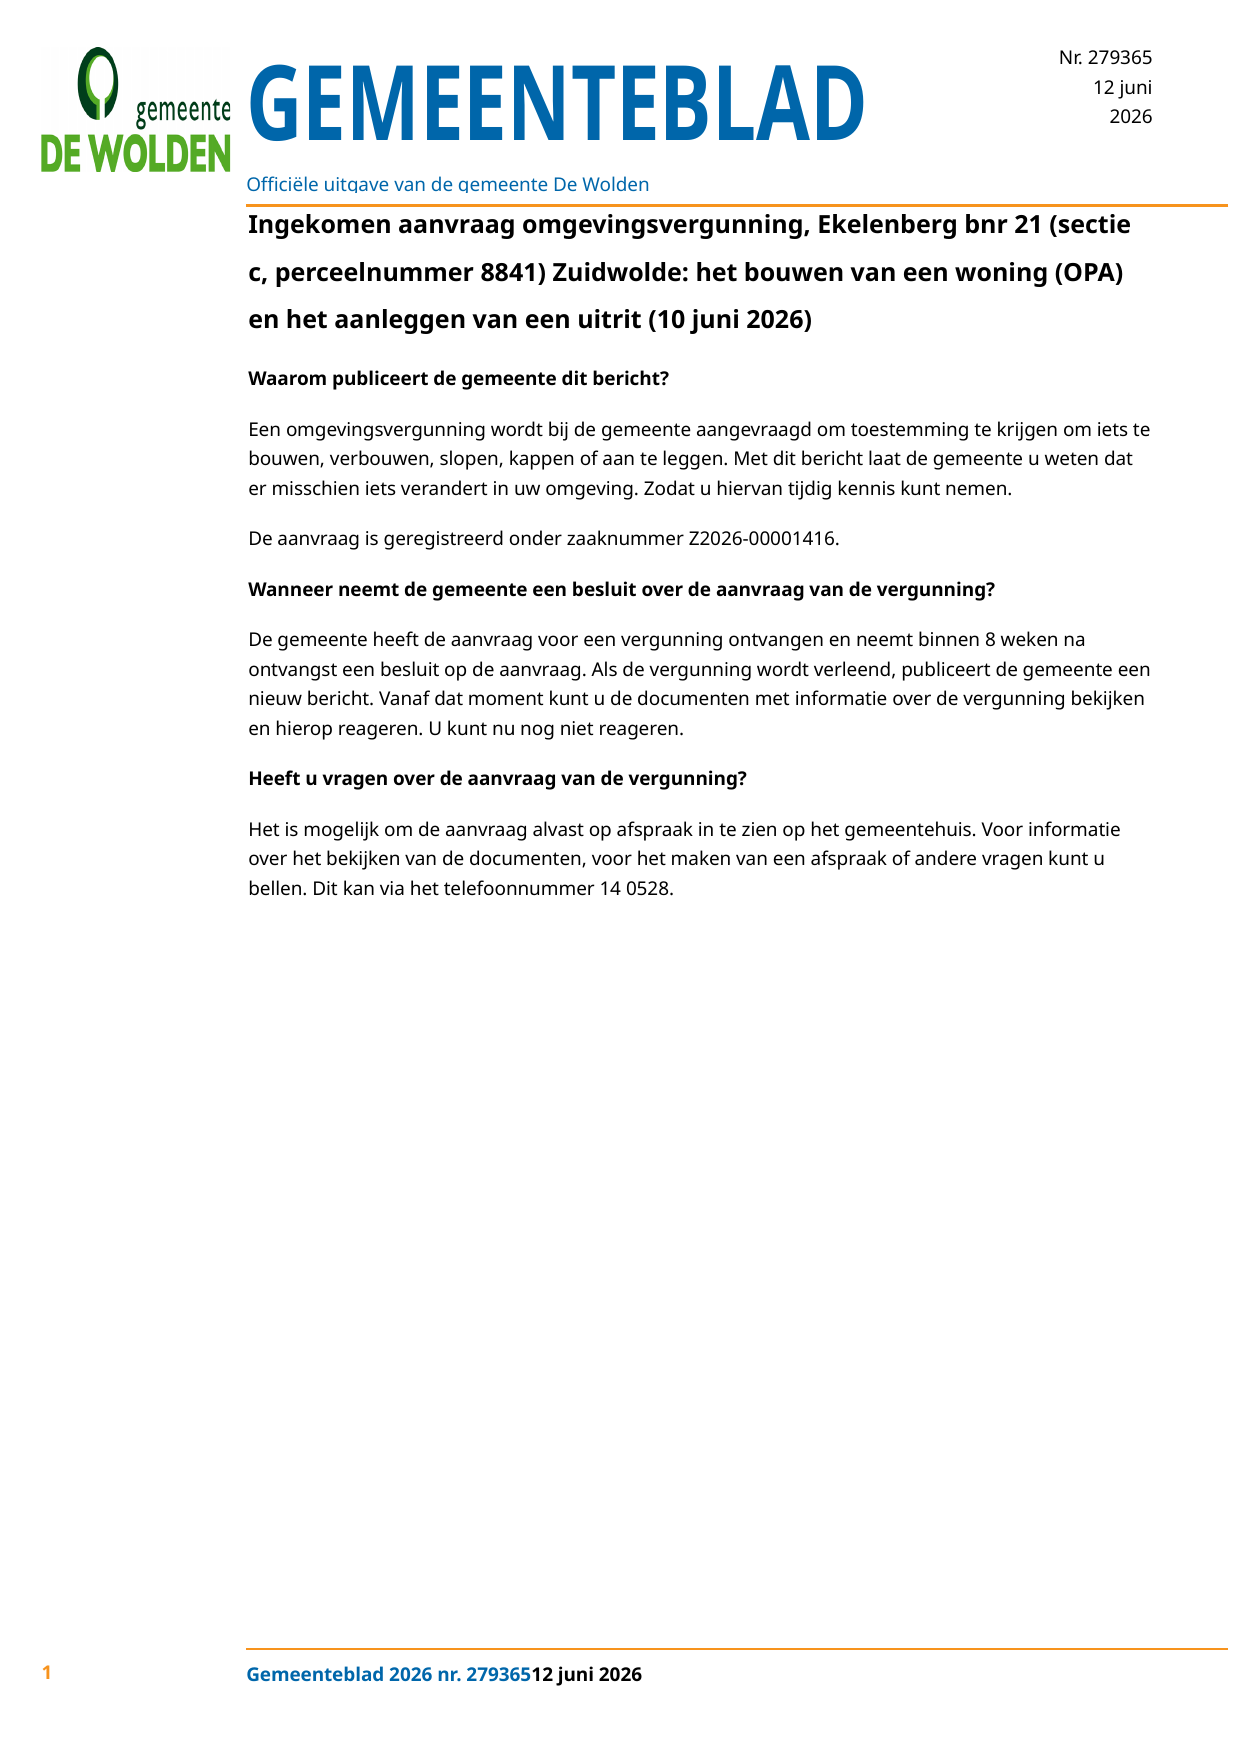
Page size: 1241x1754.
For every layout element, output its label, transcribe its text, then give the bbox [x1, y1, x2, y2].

text Ingekomen aanvraag omgevingsvergunning, Ekelenberg bnr 21 (sectie c, perceelnummer 8841) Zuidwolde: het bouwen van een woning (OPA) en het aanleggen van een uitrit (10 juni 2026) [248, 207, 1152, 336]
text Het is mogelijk om de aanvraag alvast op afspraak in te zien op het gemeentehuis. Voor informatie over het bekijken van de documenten, voor het maken van een afspraak of andere vragen kunt u bellen. Dit kan via het telefoonnummer 14 0528. [248, 816, 1152, 901]
text Waarom publiceert de gemeente dit bericht? [248, 366, 1152, 391]
text Heeft u vragen over de aanvraag van de vergunning? [248, 766, 1152, 791]
text De gemeente heeft de aanvraag voor een vergunning ontvangen en neemt binnen 8 weken na ontvangst een besluit op de aanvraag. Als de vergunning wordt verleend, publiceert de gemeente een nieuw bericht. Vanaf dat moment kunt u de documenten met informatie over de vergunning bekijken en hierop reageren. U kunt nu nog niet reageren. [248, 626, 1152, 741]
text Een omgevingsvergunning wordt bij de gemeente aangevraagd om toestemming te krijgen om iets te bouwen, verbouwen, slopen, kappen of aan te leggen. Met dit bericht laat de gemeente u weten dat er misschien iets verandert in uw omgeving. Zodat u hiervan tijdig kennis kunt nemen. [248, 416, 1152, 501]
text Wanneer neemt de gemeente een besluit over de aanvraag van de vergunning? [248, 576, 1152, 602]
picture [41, 47, 231, 172]
text De aanvraag is geregistreerd onder zaaknummer Z2026-00001416. [248, 526, 1152, 551]
